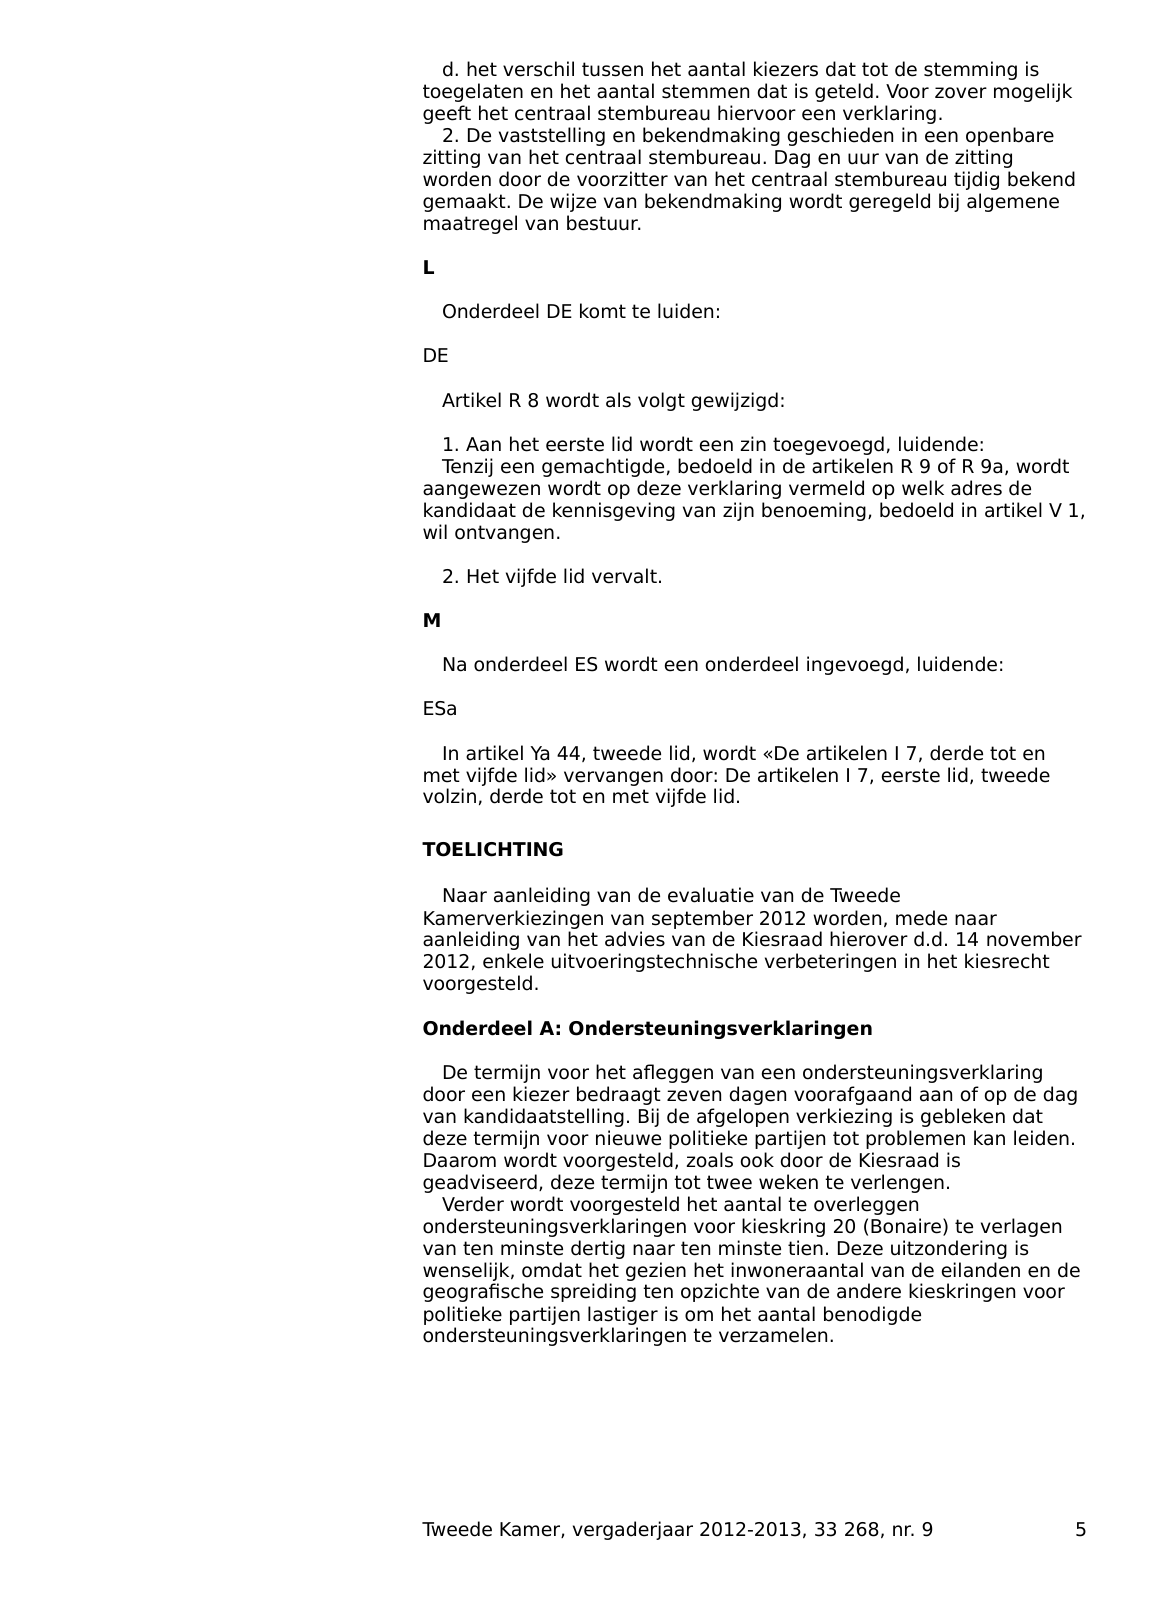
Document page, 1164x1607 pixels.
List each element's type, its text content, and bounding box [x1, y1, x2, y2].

text Artikel R 8 wordt als volgt gewijzigd: [422, 389, 1087, 412]
subtitle L [422, 257, 1087, 279]
text Verder wordt voorgesteld het aantal te overleggen ondersteuningsverklaringen voor kieskring 20 (Bonaire) te verlagen van ten minste dertig naar ten minste tien. Deze uitzondering is wenselijk, omdat het gezien het inwoneraantal van de eilanden en de geografische spreiding ten opzichte van de andere kieskringen voor politieke partijen lastiger is om het aantal benodigde ondersteuningsverklaringen te verzamelen. [422, 1193, 1087, 1347]
subtitle DE [422, 345, 1087, 367]
subtitle TOELICHTING [422, 838, 1087, 860]
text d. het verschil tussen het aantal kiezers dat tot de stemming is toegelaten en het aantal stemmen dat is geteld. Voor zover mogelijk geeft het centraal stembureau hiervoor een verklaring. [422, 59, 1087, 125]
text De termijn voor het afleggen van een ondersteuningsverklaring door een kiezer bedraagt zeven dagen voorafgaand aan of op de dag van kandidaatstelling. Bij de afgelopen verkiezing is gebleken dat deze termijn voor nieuwe politieke partijen tot problemen kan leiden. Daarom wordt voorgesteld, zoals ook door de Kiesraad is geadviseerd, deze termijn tot twee weken te verlengen. [422, 1062, 1087, 1193]
text Na onderdeel ES wordt een onderdeel ingevoegd, luidende: [422, 654, 1087, 676]
text 1. Aan het eerste lid wordt een zin toegevoegd, luidende: [422, 434, 1087, 456]
text In artikel Ya 44, tweede lid, wordt «De artikelen I 7, derde tot en met vijfde lid» vervangen door: De artikelen I 7, eerste lid, tweede volzin, derde tot en met vijfde lid. [422, 742, 1087, 808]
text 2. Het vijfde lid vervalt. [422, 566, 1087, 588]
text Tenzij een gemachtigde, bedoeld in de artikelen R 9 of R 9a, wordt aangewezen wordt op deze verklaring vermeld op welk adres de kandidaat de kennisgeving van zijn benoeming, bedoeld in artikel V 1, wil ontvangen. [422, 456, 1087, 544]
subtitle ESa [422, 698, 1087, 720]
subtitle M [422, 610, 1087, 632]
text 2. De vaststelling en bekendmaking geschieden in een openbare zitting van het centraal stembureau. Dag en uur van de zitting worden door de voorzitter van het centraal stembureau tijdig bekend gemaakt. De wijze van bekendmaking wordt geregeld bij algemene maatregel van bestuur. [422, 125, 1087, 235]
text Naar aanleiding van de evaluatie van de Tweede Kamerverkiezingen van september 2012 worden, mede naar aanleiding van het advies van de Kiesraad hierover d.d. 14 november 2012, enkele uitvoeringstechnische verbeteringen in het kiesrecht voorgesteld. [422, 885, 1087, 995]
subtitle Onderdeel A: Ondersteuningsverklaringen [422, 1017, 1087, 1039]
text Onderdeel DE komt te luiden: [422, 301, 1087, 323]
